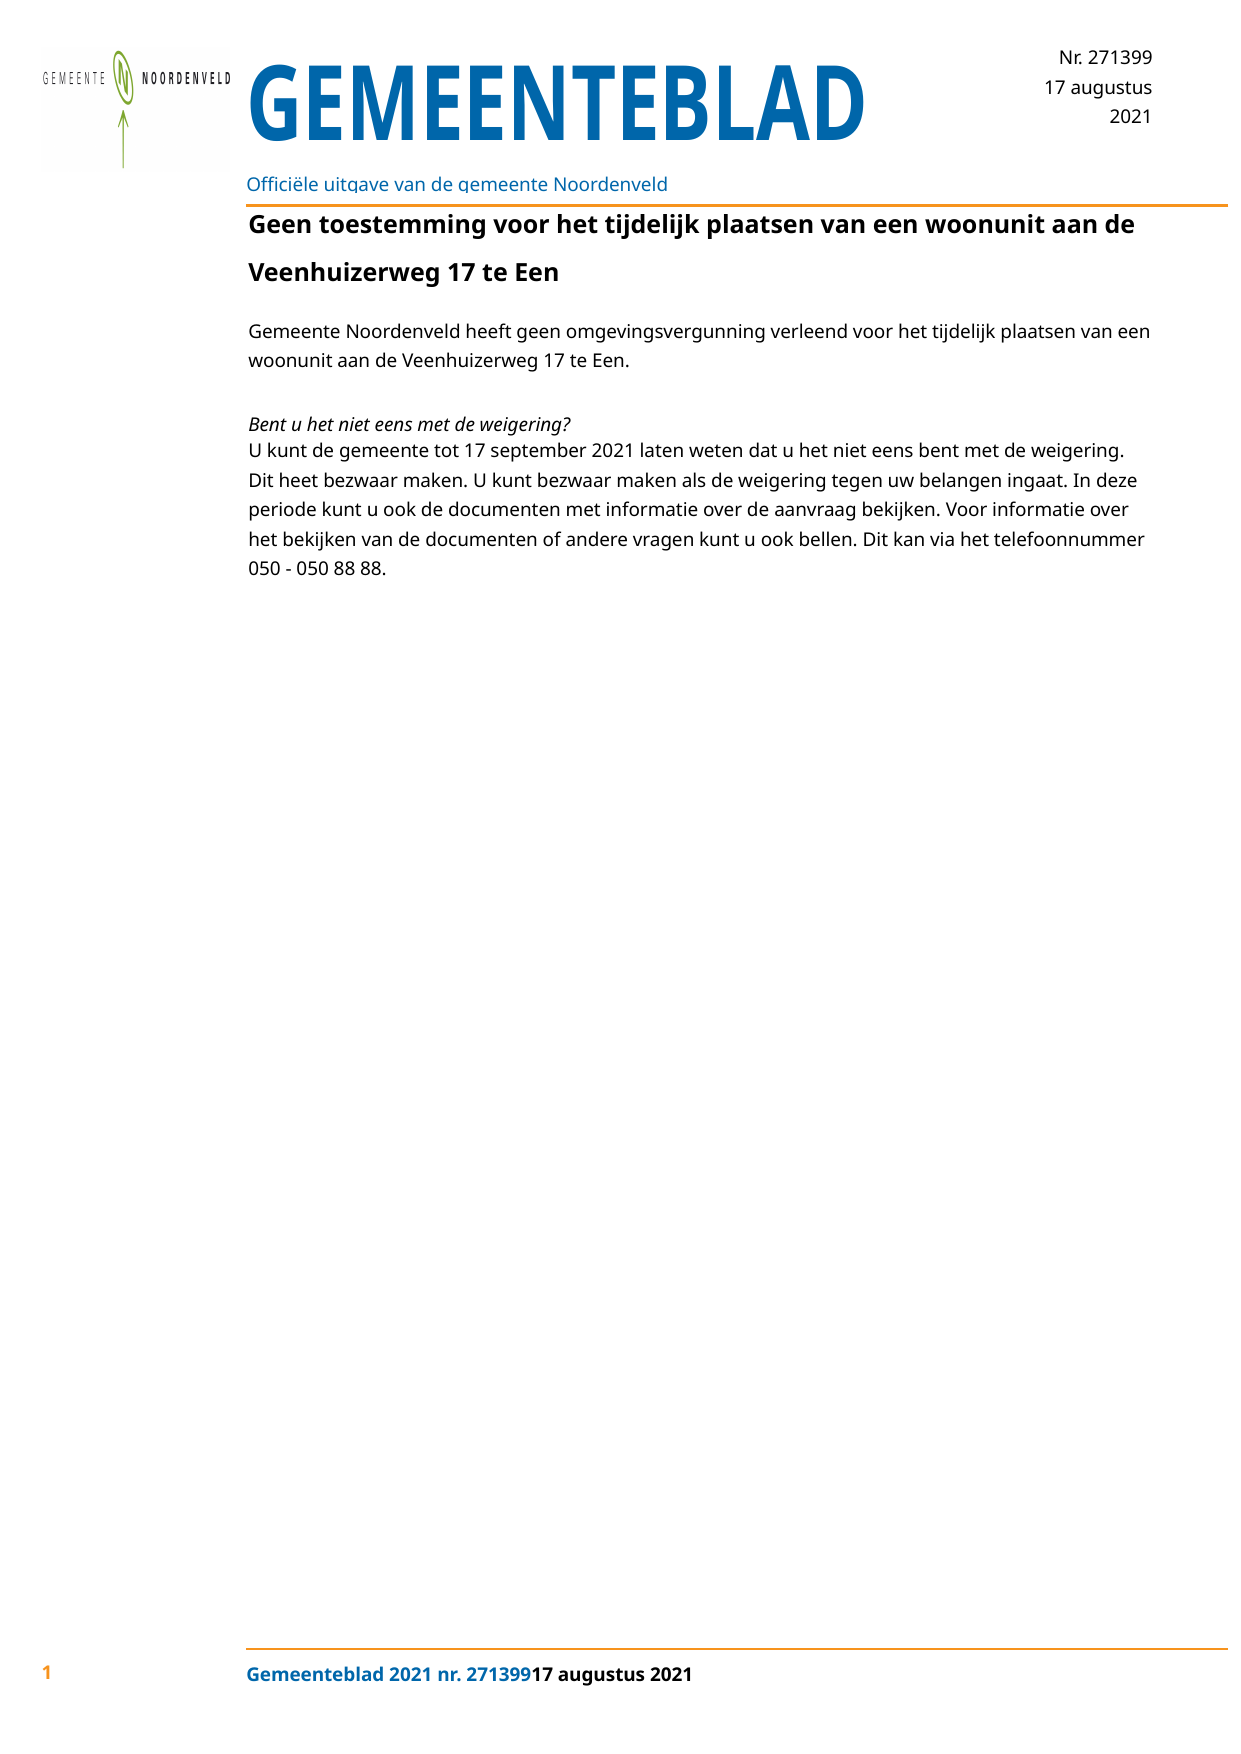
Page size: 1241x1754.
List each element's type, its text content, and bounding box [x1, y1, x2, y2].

text Bent u het niet eens met de weigering? [248, 411, 1152, 437]
picture [41, 47, 231, 172]
text Gemeente Noordenveld heeft geen omgevingsvergunning verleend voor het tijdelijk plaatsen van een woonunit aan de Veenhuizerweg 17 te Een. [248, 318, 1152, 373]
text Geen toestemming voor het tijdelijk plaatsen van een woonunit aan de Veenhuizerweg 17 te Een [248, 207, 1152, 288]
text U kunt de gemeente tot 17 september 2021 laten weten dat u het niet eens bent met de weigering. Dit heet bezwaar maken. U kunt bezwaar maken als de weigering tegen uw belangen ingaat. In deze periode kunt u ook de documenten met informatie over de aanvraag bekijken. Voor informatie over het bekijken van de documenten of andere vragen kunt u ook bellen. Dit kan via het telefoonnummer 050 - 050 88 88. [248, 437, 1152, 581]
